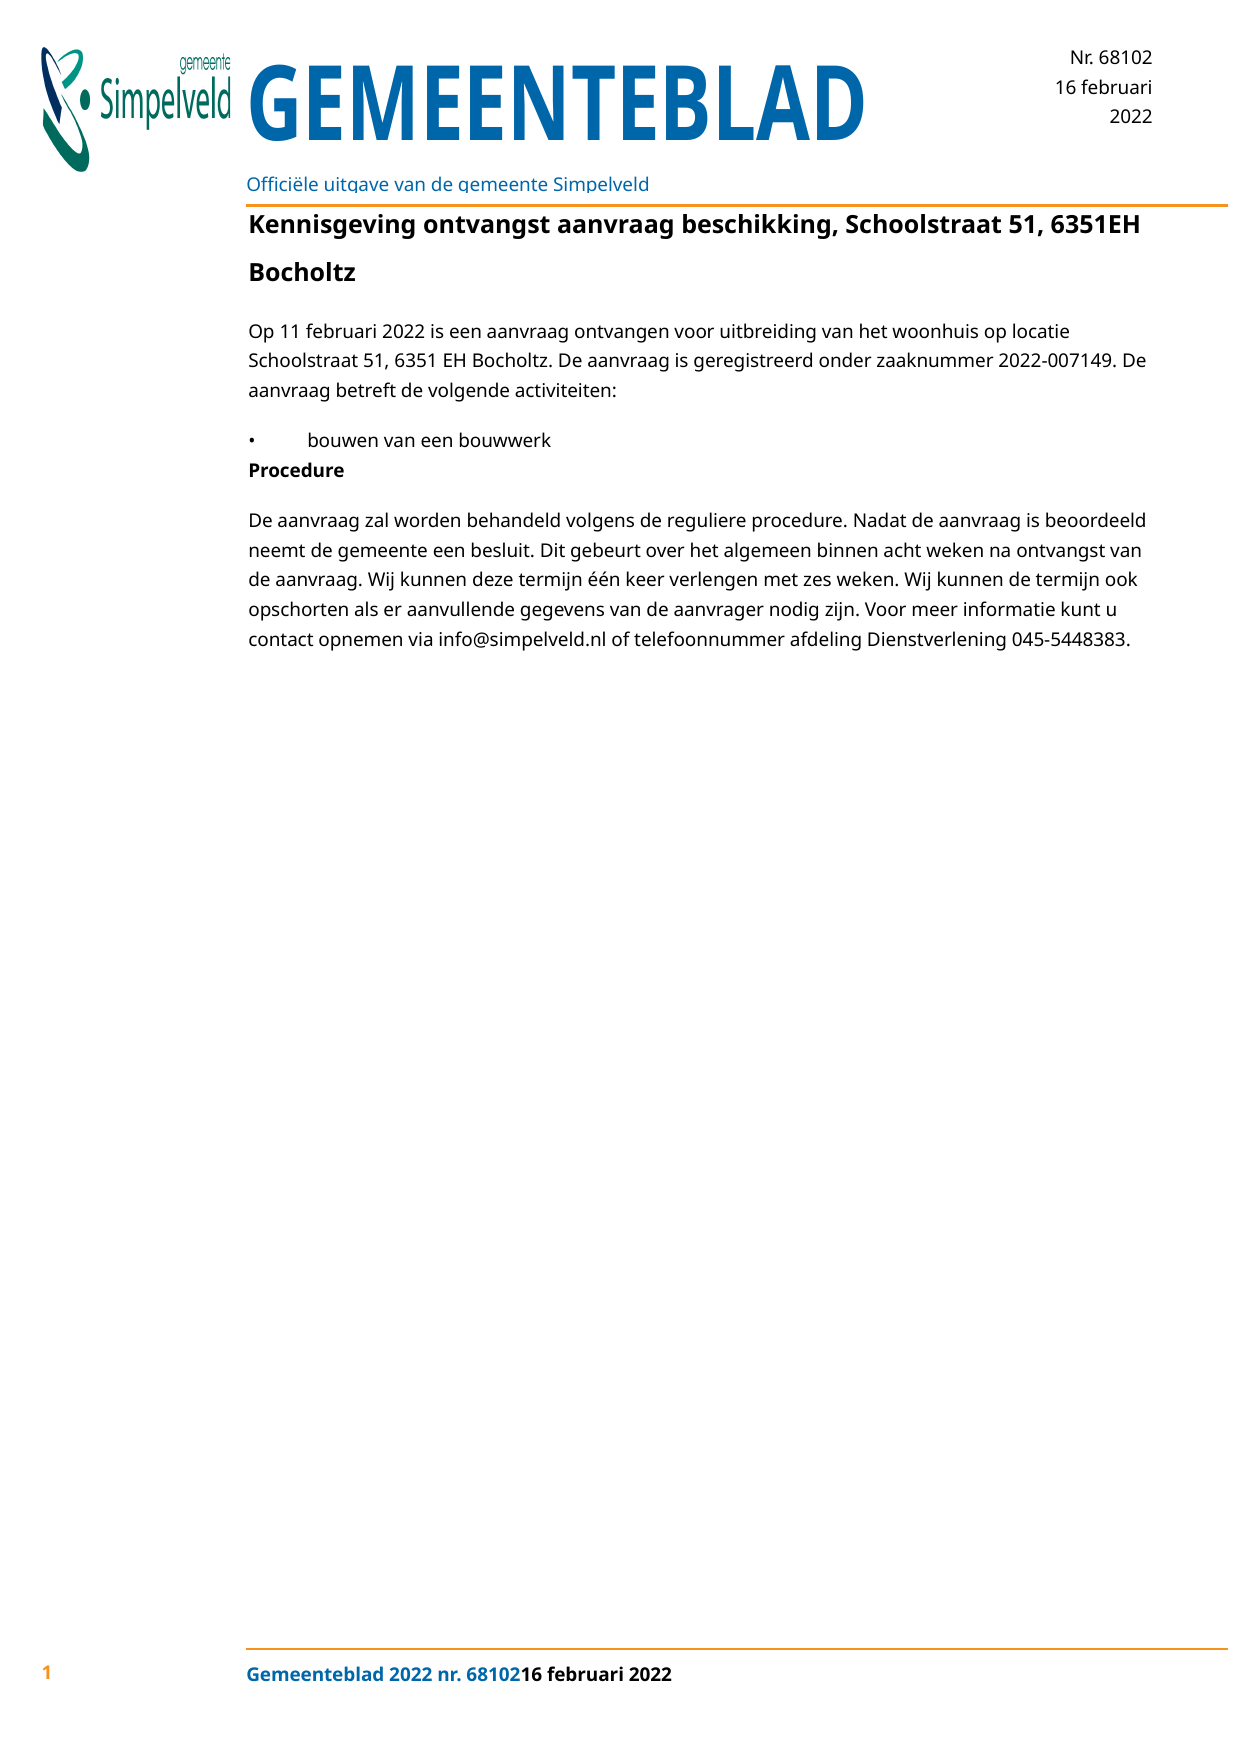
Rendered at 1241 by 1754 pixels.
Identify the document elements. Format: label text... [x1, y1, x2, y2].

text Procedure [248, 457, 1152, 483]
picture [41, 47, 231, 172]
text De aanvraag zal worden behandeld volgens de reguliere procedure. Nadat de aanvraag is beoordeeld neemt de gemeente een besluit. Dit gebeurt over het algemeen binnen acht weken na ontvangst van de aanvraag. Wij kunnen deze termijn één keer verlengen met zes weken. Wij kunnen de termijn ook opschorten als er aanvullende gegevens van de aanvrager nodig zijn. Voor meer informatie kunt u contact opnemen via info@simpelveld.nl of telefoonnummer afdeling Dienstverlening 045-5448383. [248, 507, 1152, 652]
list bouwen van een bouwwerk [248, 427, 1152, 453]
text Op 11 februari 2022 is een aanvraag ontvangen voor uitbreiding van het woonhuis op locatie Schoolstraat 51, 6351 EH Bocholtz. De aanvraag is geregistreerd onder zaaknummer 2022-007149. De aanvraag betreft de volgende activiteiten: [248, 318, 1152, 403]
text Kennisgeving ontvangst aanvraag beschikking, Schoolstraat 51, 6351EH Bocholtz [248, 207, 1152, 288]
